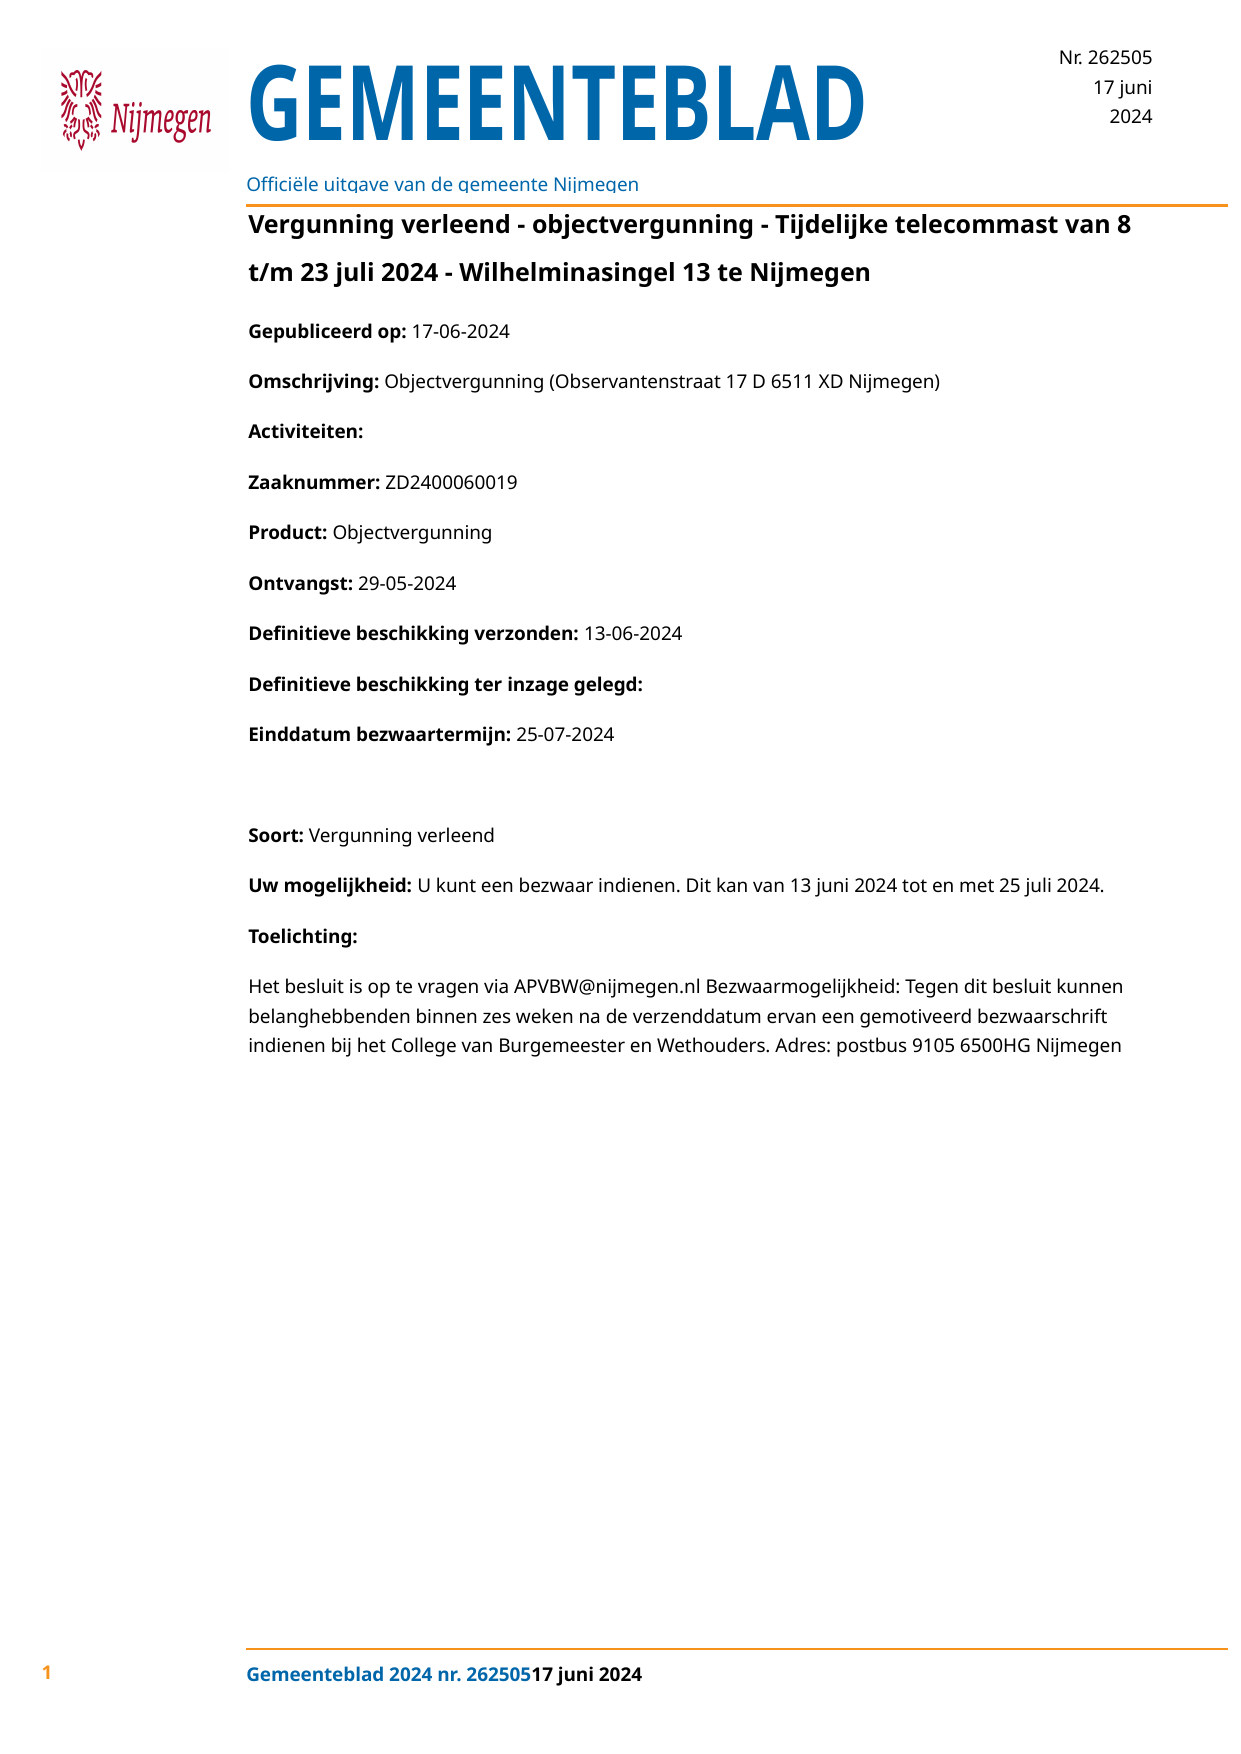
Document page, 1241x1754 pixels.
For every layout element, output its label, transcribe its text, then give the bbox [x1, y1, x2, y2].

text Ontvangst: 29-05-2024 [248, 570, 1152, 596]
text Definitieve beschikking ter inzage gelegd: [248, 671, 1152, 697]
text Activiteiten: [248, 419, 1152, 444]
picture [41, 47, 231, 172]
text Zaaknummer: ZD2400060019 [248, 469, 1152, 495]
text Soort: Vergunning verleend [248, 822, 1152, 848]
text Product: Objectvergunning [248, 519, 1152, 545]
text Het besluit is op te vragen via APVBW@nijmegen.nl Bezwaarmogelijkheid: Tegen dit besluit kunnen belanghebbenden binnen zes weken na de verzenddatum ervan een gemotiveerd bezwaarschrift indienen bij het College van Burgemeester en Wethouders. Adres: postbus 9105 6500HG Nijmegen [248, 973, 1152, 1058]
text Uw mogelijkheid: U kunt een bezwaar indienen. Dit kan van 13 juni 2024 tot en met 25 juli 2024. [248, 872, 1152, 898]
text Omschrijving: Objectvergunning (Observantenstraat 17 D 6511 XD Nijmegen) [248, 368, 1152, 394]
text Toelichting: [248, 923, 1152, 949]
text Einddatum bezwaartermijn: 25-07-2024 [248, 721, 1152, 747]
text Gepubliceerd op: 17-06-2024 [248, 318, 1152, 344]
text Vergunning verleend - objectvergunning - Tijdelijke telecommast van 8 t/m 23 juli 2024 - Wilhelminasingel 13 te Nijmegen [248, 207, 1152, 288]
text Definitieve beschikking verzonden: 13-06-2024 [248, 620, 1152, 646]
